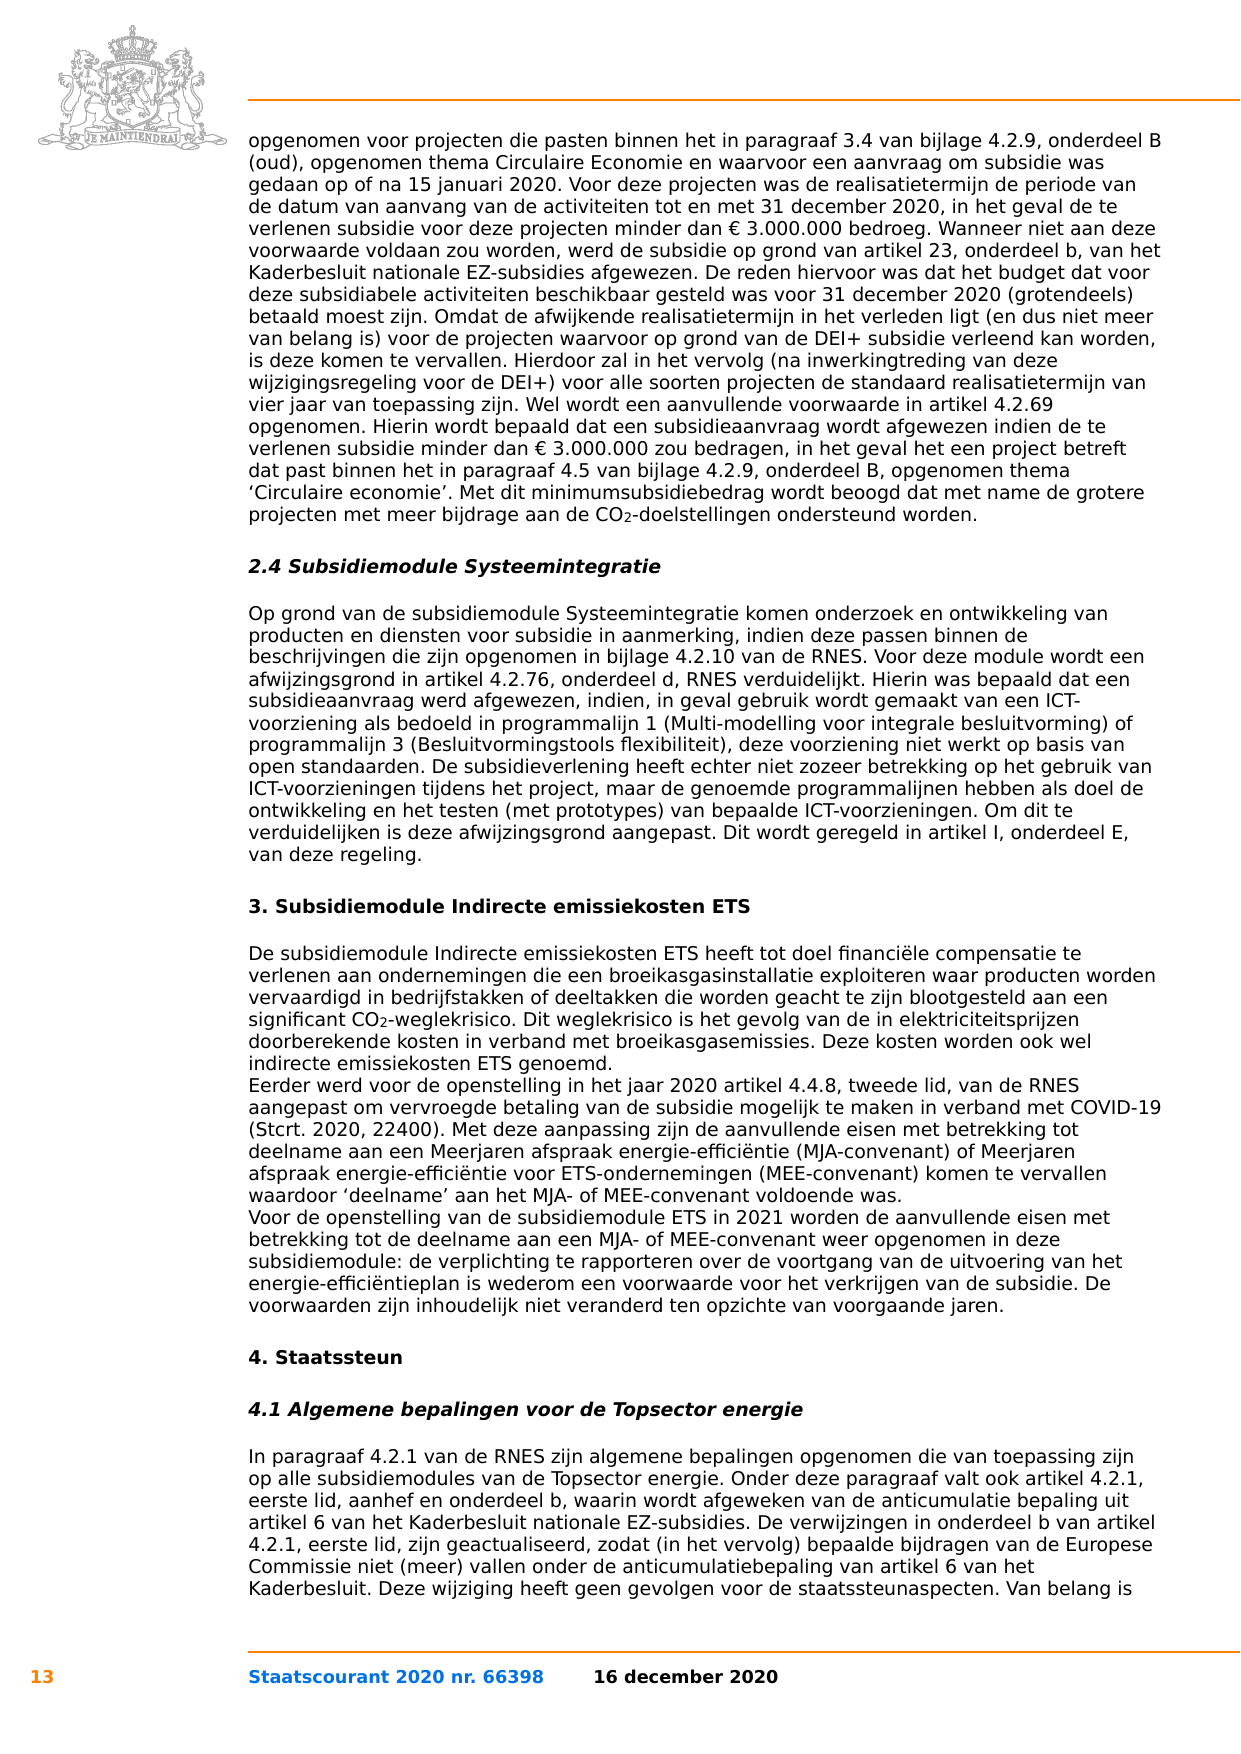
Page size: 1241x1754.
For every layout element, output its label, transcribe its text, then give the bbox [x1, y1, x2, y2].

text opgenomen voor projecten die pasten binnen het in paragraaf 3.4 van bijlage 4.2.9, onderdeel B (oud), opgenomen thema Circulaire Economie en waarvoor een aanvraag om subsidie was gedaan op of na 15 januari 2020. Voor deze projecten was de realisatietermijn de periode van de datum van aanvang van de activiteiten tot en met 31 december 2020, in het geval de te verlenen subsidie voor deze projecten minder dan € 3.000.000 bedroeg. Wanneer niet aan deze voorwaarde voldaan zou worden, werd de subsidie op grond van artikel 23, onderdeel b, van het Kaderbesluit nationale EZ-subsidies afgewezen. De reden hiervoor was dat het budget dat voor deze subsidiabele activiteiten beschikbaar gesteld was voor 31 december 2020 (grotendeels) betaald moest zijn. Omdat de afwijkende realisatietermijn in het verleden ligt (en dus niet meer van belang is) voor de projecten waarvoor op grond van de DEI+ subsidie verleend kan worden, is deze komen te vervallen. Hierdoor zal in het vervolg (na inwerkingtreding van deze wijzigingsregeling voor de DEI+) voor alle soorten projecten de standaard realisatietermijn van vier jaar van toepassing zijn. Wel wordt een aanvullende voorwaarde in artikel 4.2.69 opgenomen. Hierin wordt bepaald dat een subsidieaanvraag wordt afgewezen indien de te verlenen subsidie minder dan € 3.000.000 zou bedragen, in het geval het een project betreft dat past binnen het in paragraaf 4.5 van bijlage 4.2.9, onderdeel B, opgenomen thema ‘Circulaire economie’. Met dit minimumsubsidiebedrag wordt beoogd dat met name de grotere projecten met meer bijdrage aan de CO2-doelstellingen ondersteund worden. [248, 130, 1163, 526]
text Voor de openstelling van de subsidiemodule ETS in 2021 worden de aanvullende eisen met betrekking tot de deelname aan een MJA- of MEE-convenant weer opgenomen in deze subsidiemodule: de verplichting te rapporteren over de voortgang van de uitvoering van het energie-efficiëntieplan is wederom een voorwaarde voor het verkrijgen van de subsidie. De voorwaarden zijn inhoudelijk niet veranderd ten opzichte van voorgaande jaren. [248, 1207, 1163, 1317]
text Op grond van de subsidiemodule Systeemintegratie komen onderzoek en ontwikkeling van producten en diensten voor subsidie in aanmerking, indien deze passen binnen de beschrijvingen die zijn opgenomen in bijlage 4.2.10 van de RNES. Voor deze module wordt een afwijzingsgrond in artikel 4.2.76, onderdeel d, RNES verduidelijkt. Hierin was bepaald dat een subsidieaanvraag werd afgewezen, indien, in geval gebruik wordt gemaakt van een ICT-voorziening als bedoeld in programmalijn 1 (Multi-modelling voor integrale besluitvorming) of programmalijn 3 (Besluitvormingstools flexibiliteit), deze voorziening niet werkt op basis van open standaarden. De subsidieverlening heeft echter niet zozeer betrekking op het gebruik van ICT-voorzieningen tijdens het project, maar de genoemde programmalijnen hebben als doel de ontwikkeling en het testen (met prototypes) van bepaalde ICT-voorzieningen. Om dit te verduidelijken is deze afwijzingsgrond aangepast. Dit wordt geregeld in artikel I, onderdeel E, van deze regeling. [248, 602, 1163, 866]
subtitle 4. Staatssteun [248, 1347, 1163, 1369]
text De subsidiemodule Indirecte emissiekosten ETS heeft tot doel financiële compensatie te verlenen aan ondernemingen die een broeikasgasinstallatie exploiteren waar producten worden vervaardigd in bedrijfstakken of deeltakken die worden geacht te zijn blootgesteld aan een significant CO2-weglekrisico. Dit weglekrisico is het gevolg van de in elektriciteitsprijzen doorberekende kosten in verband met broeikasgasemissies. Deze kosten worden ook wel indirecte emissiekosten ETS genoemd. [248, 943, 1163, 1075]
text Eerder werd voor de openstelling in het jaar 2020 artikel 4.4.8, tweede lid, van de RNES aangepast om vervroegde betaling van de subsidie mogelijk te maken in verband met COVID-19 (Stcrt. 2020, 22400). Met deze aanpassing zijn de aanvullende eisen met betrekking tot deelname aan een Meerjaren afspraak energie-efficiëntie (MJA-convenant) of Meerjaren afspraak energie-efficiëntie voor ETS-ondernemingen (MEE-convenant) komen te vervallen waardoor ‘deelname’ aan het MJA- of MEE-convenant voldoende was. [248, 1075, 1163, 1207]
text In paragraaf 4.2.1 van de RNES zijn algemene bepalingen opgenomen die van toepassing zijn op alle subsidiemodules van de Topsector energie. Onder deze paragraaf valt ook artikel 4.2.1, eerste lid, aanhef en onderdeel b, waarin wordt afgeweken van de anticumulatie bepaling uit artikel 6 van het Kaderbesluit nationale EZ-subsidies. De verwijzingen in onderdeel b van artikel 4.2.1, eerste lid, zijn geactualiseerd, zodat (in het vervolg) bepaalde bijdragen van de Europese Commissie niet (meer) vallen onder de anticumulatiebepaling van artikel 6 van het Kaderbesluit. Deze wijziging heeft geen gevolgen voor de staatssteunaspecten. Van belang is [248, 1446, 1163, 1600]
picture [38, 25, 227, 150]
subtitle 3. Subsidiemodule Indirecte emissiekosten ETS [248, 896, 1163, 918]
subtitle 4.1 Algemene bepalingen voor de Topsector energie [248, 1399, 1163, 1421]
subtitle 2.4 Subsidiemodule Systeemintegratie [248, 556, 1163, 577]
